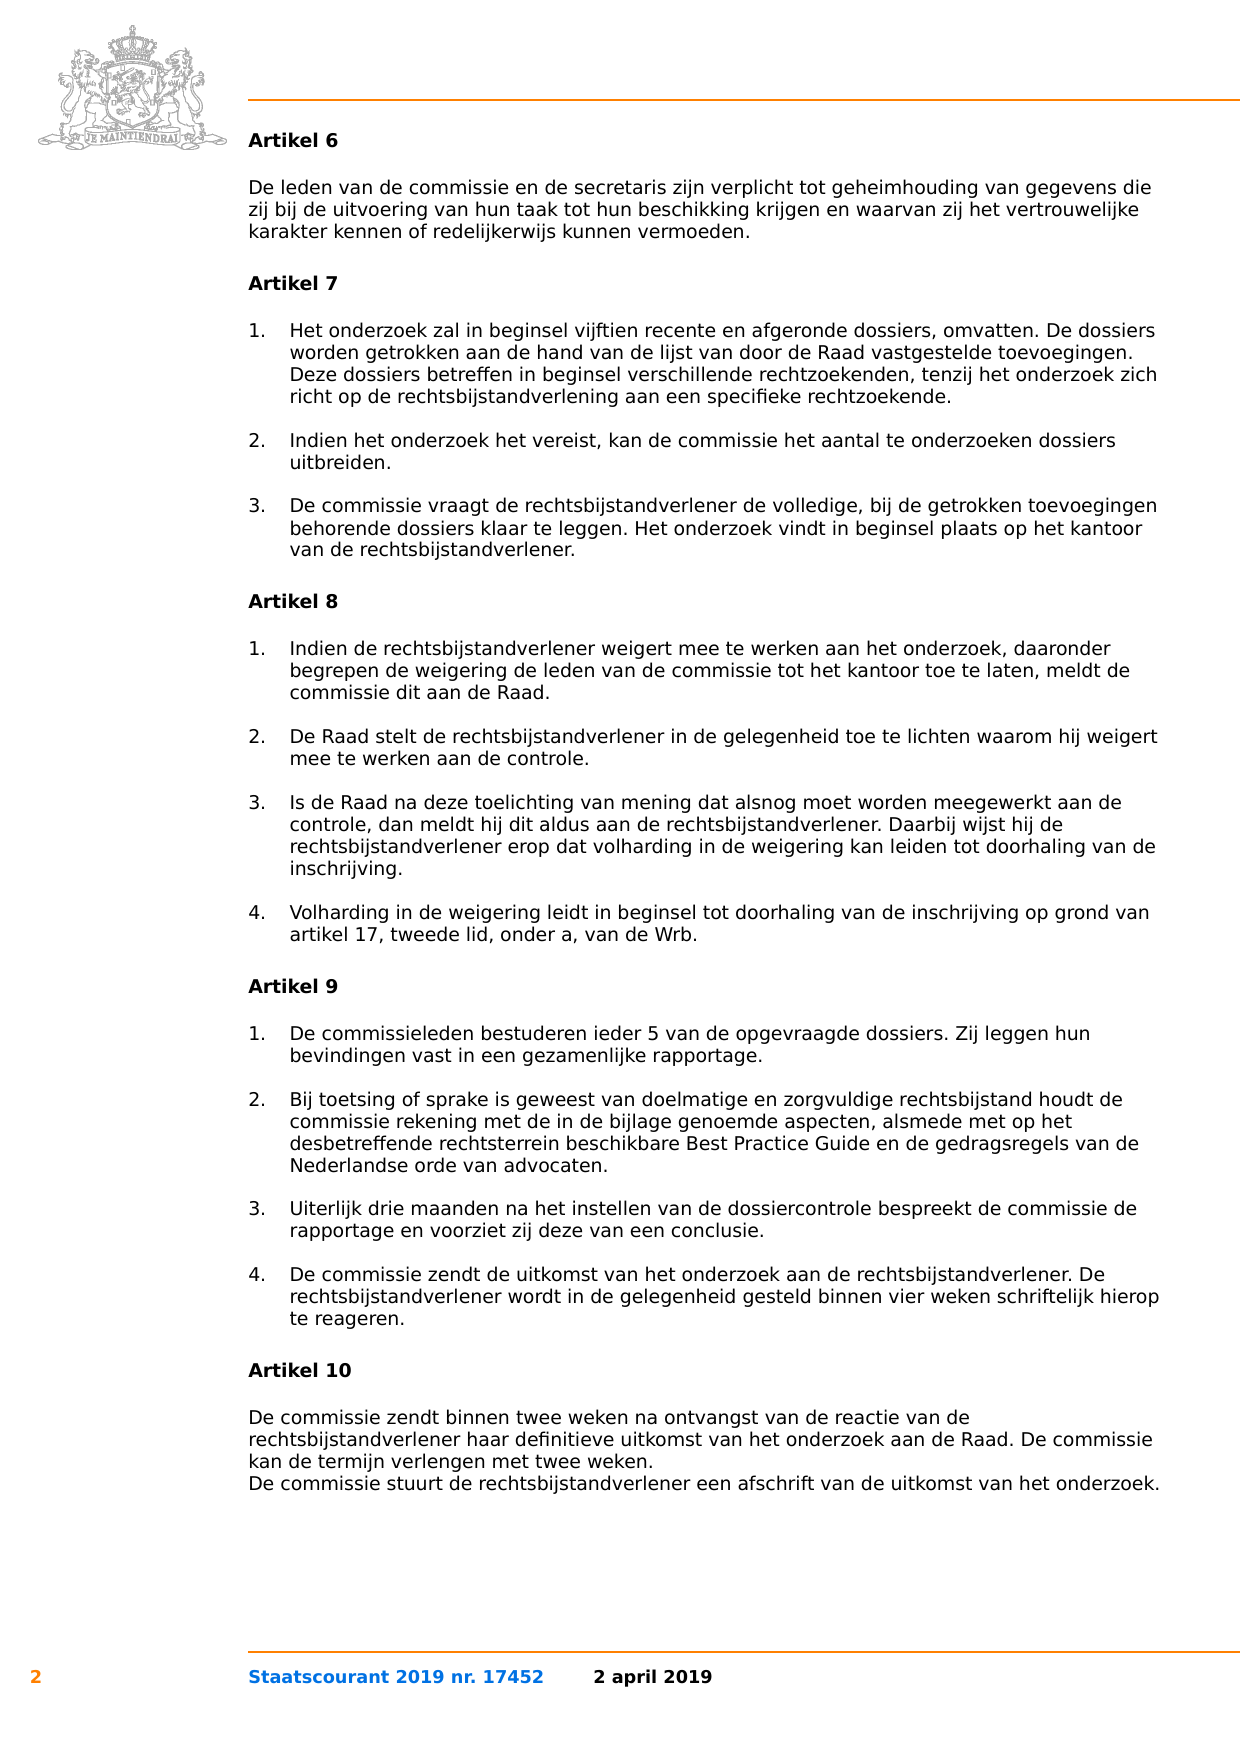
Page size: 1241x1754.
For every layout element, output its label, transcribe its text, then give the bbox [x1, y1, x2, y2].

text 1. De commissieleden bestuderen ieder 5 van de opgevraagde dossiers. Zij leggen hun bevindingen vast in een gezamenlijke rapportage. [248, 1023, 1163, 1067]
text 1. Het onderzoek zal in beginsel vijftien recente en afgeronde dossiers, omvatten. De dossiers worden getrokken aan de hand van de lijst van door de Raad vastgestelde toevoegingen. Deze dossiers betreffen in beginsel verschillende rechtzoekenden, tenzij het onderzoek zich richt op de rechtsbijstandverlening aan een specifieke rechtzoekende. [248, 320, 1163, 408]
text 4. De commissie zendt de uitkomst van het onderzoek aan de rechtsbijstandverlener. De rechtsbijstandverlener wordt in de gelegenheid gesteld binnen vier weken schriftelijk hierop te reageren. [248, 1264, 1163, 1330]
picture [38, 25, 227, 150]
text De commissie zendt binnen twee weken na ontvangst van de reactie van de rechtsbijstandverlener haar definitieve uitkomst van het onderzoek aan de Raad. De commissie kan de termijn verlengen met twee weken. [248, 1407, 1163, 1473]
text 2. Bij toetsing of sprake is geweest van doelmatige en zorgvuldige rechtsbijstand houdt de commissie rekening met de in de bijlage genoemde aspecten, alsmede met op het desbetreffende rechtsterrein beschikbare Best Practice Guide en de gedragsregels van de Nederlandse orde van advocaten. [248, 1088, 1163, 1176]
text 1. Indien de rechtsbijstandverlener weigert mee te werken aan het onderzoek, daaronder begrepen de weigering de leden van de commissie tot het kantoor toe te laten, meldt de commissie dit aan de Raad. [248, 638, 1163, 704]
subtitle Artikel 8 [248, 591, 1163, 613]
subtitle Artikel 9 [248, 976, 1163, 998]
subtitle Artikel 6 [248, 130, 1163, 152]
subtitle Artikel 7 [248, 273, 1163, 295]
text 2. Indien het onderzoek het vereist, kan de commissie het aantal te onderzoeken dossiers uitbreiden. [248, 429, 1163, 473]
text 3. De commissie vraagt de rechtsbijstandverlener de volledige, bij de getrokken toevoegingen behorende dossiers klaar te leggen. Het onderzoek vindt in beginsel plaats op het kantoor van de rechtsbijstandverlener. [248, 495, 1163, 561]
text 3. Is de Raad na deze toelichting van mening dat alsnog moet worden meegewerkt aan de controle, dan meldt hij dit aldus aan de rechtsbijstandverlener. Daarbij wijst hij de rechtsbijstandverlener erop dat volharding in de weigering kan leiden tot doorhaling van de inschrijving. [248, 792, 1163, 880]
subtitle Artikel 10 [248, 1360, 1163, 1382]
text De leden van de commissie en de secretaris zijn verplicht tot geheimhouding van gegevens die zij bij de uitvoering van hun taak tot hun beschikking krijgen en waarvan zij het vertrouwelijke karakter kennen of redelijkerwijs kunnen vermoeden. [248, 177, 1163, 243]
text De commissie stuurt de rechtsbijstandverlener een afschrift van de uitkomst van het onderzoek. [248, 1473, 1163, 1495]
text 2. De Raad stelt de rechtsbijstandverlener in de gelegenheid toe te lichten waarom hij weigert mee te werken aan de controle. [248, 726, 1163, 770]
text 3. Uiterlijk drie maanden na het instellen van de dossiercontrole bespreekt de commissie de rapportage en voorziet zij deze van een conclusie. [248, 1198, 1163, 1242]
text 4. Volharding in de weigering leidt in beginsel tot doorhaling van de inschrijving op grond van artikel 17, tweede lid, onder a, van de Wrb. [248, 902, 1163, 946]
